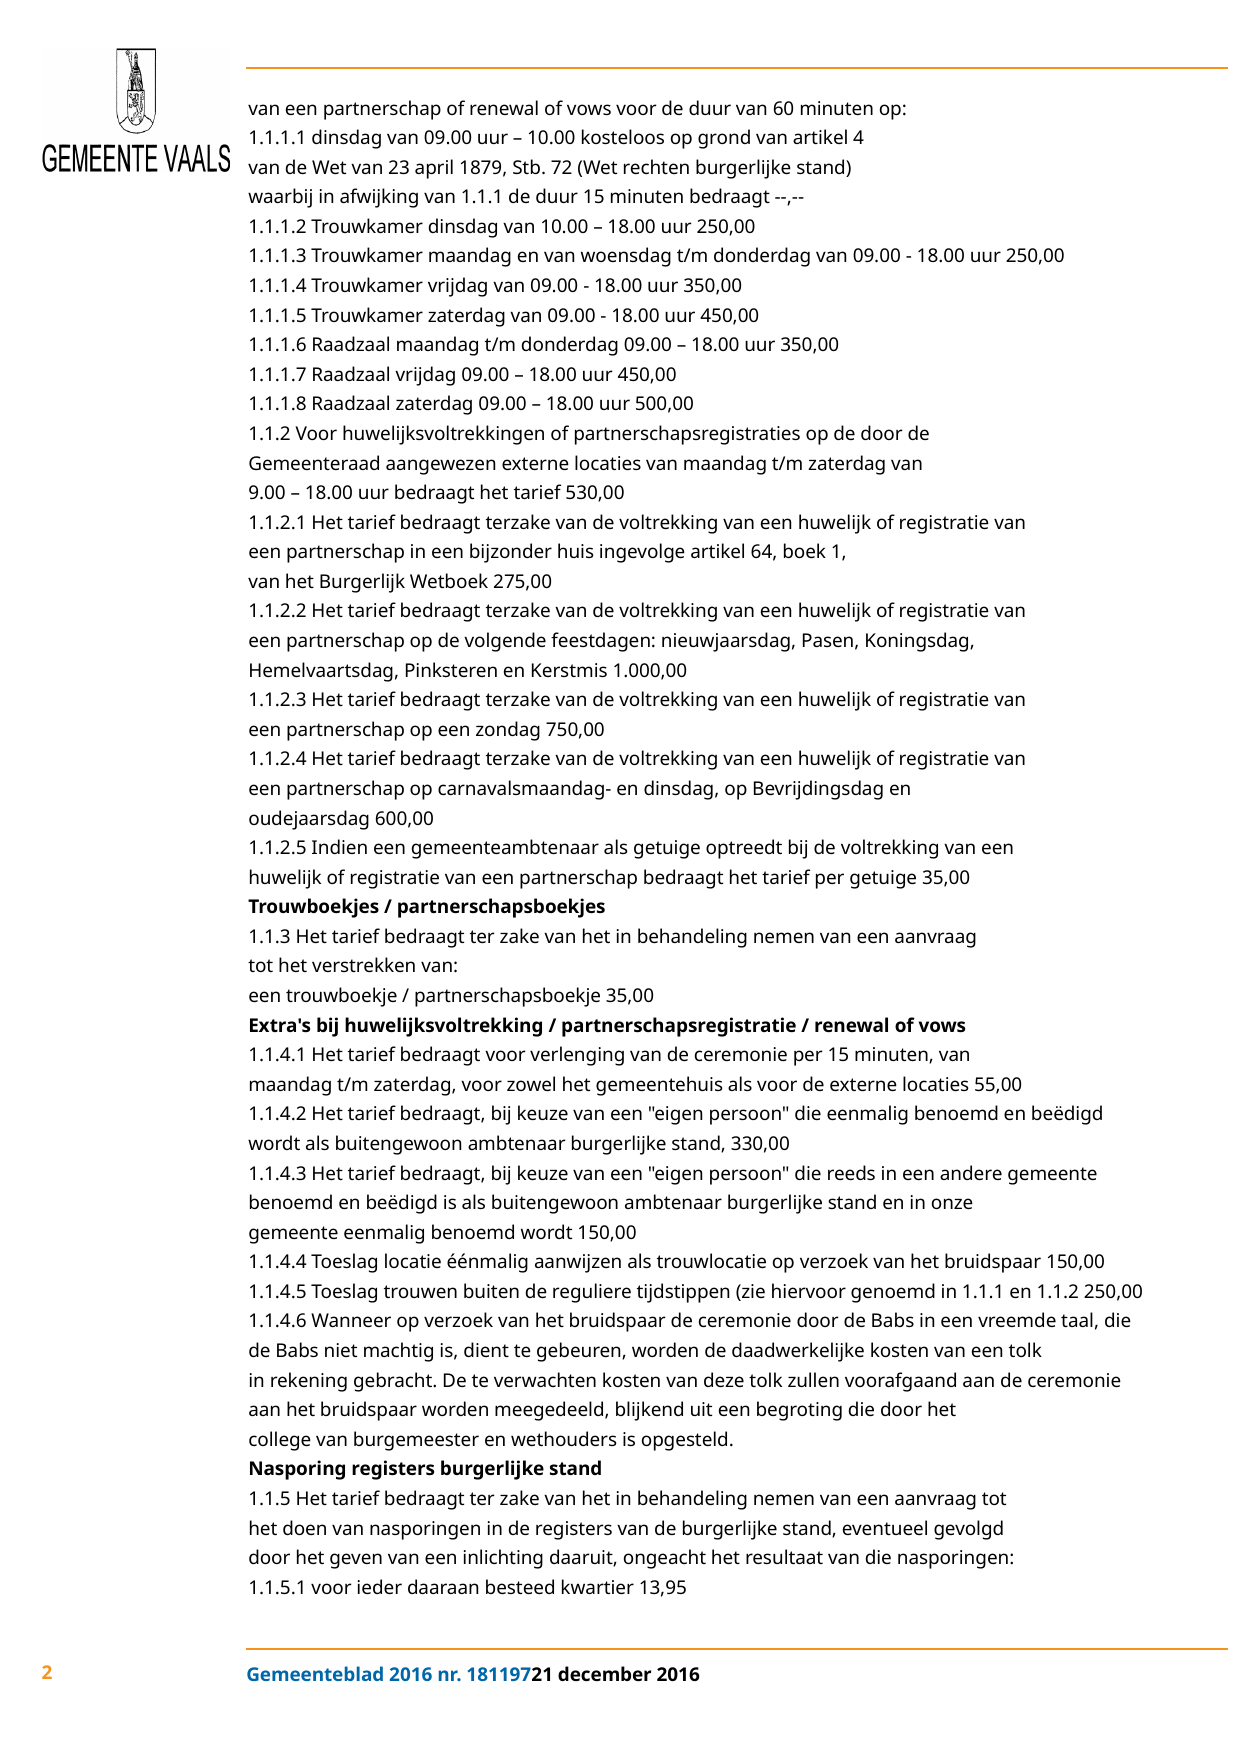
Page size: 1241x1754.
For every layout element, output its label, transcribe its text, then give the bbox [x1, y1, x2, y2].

text 1.1.1.3 Trouwkamer maandag en van woensdag t/m donderdag van 09.00 - 18.00 uur 250,00 [248, 243, 1152, 268]
text maandag t/m zaterdag, voor zowel het gemeentehuis als voor de externe locaties 55,00 [248, 1071, 1152, 1097]
text 1.1.1.6 Raadzaal maandag t/m donderdag 09.00 – 18.00 uur 350,00 [248, 331, 1152, 357]
text huwelijk of registratie van een partnerschap bedraagt het tarief per getuige 35,00 [248, 864, 1152, 890]
text 1.1.4.1 Het tarief bedraagt voor verlenging van de ceremonie per 15 minuten, van [248, 1041, 1152, 1067]
text college van burgemeester en wethouders is opgesteld. [248, 1426, 1152, 1452]
text een trouwboekje / partnerschapsboekje 35,00 [248, 982, 1152, 1008]
text oudejaarsdag 600,00 [248, 805, 1152, 831]
text 1.1.1.8 Raadzaal zaterdag 09.00 – 18.00 uur 500,00 [248, 391, 1152, 416]
text benoemd en beëdigd is als buitengewoon ambtenaar burgerlijke stand en in onze [248, 1189, 1152, 1215]
text 1.1.1.7 Raadzaal vrijdag 09.00 – 18.00 uur 450,00 [248, 361, 1152, 387]
text een partnerschap in een bijzonder huis ingevolge artikel 64, boek 1, [248, 538, 1152, 564]
text gemeente eenmalig benoemd wordt 150,00 [248, 1219, 1152, 1245]
text 1.1.2 Voor huwelijksvoltrekkingen of partnerschapsregistraties op de door de [248, 420, 1152, 446]
text Trouwboekjes / partnerschapsboekjes [248, 893, 1152, 919]
text 1.1.5.1 voor ieder daaraan besteed kwartier 13,95 [248, 1574, 1152, 1600]
text Hemelvaartsdag, Pinksteren en Kerstmis 1.000,00 [248, 657, 1152, 683]
text door het geven van een inlichting daaruit, ongeacht het resultaat van die nasporingen: [248, 1544, 1152, 1570]
text Nasporing registers burgerlijke stand [248, 1456, 1152, 1481]
text 1.1.4.6 Wanneer op verzoek van het bruidspaar de ceremonie door de Babs in een vreemde taal, die [248, 1308, 1152, 1333]
text 1.1.4.4 Toeslag locatie éénmalig aanwijzen als trouwlocatie op verzoek van het bruidspaar 150,00 [248, 1248, 1152, 1274]
text de Babs niet machtig is, dient te gebeuren, worden de daadwerkelijke kosten van een tolk [248, 1337, 1152, 1363]
text 1.1.4.5 Toeslag trouwen buiten de reguliere tijdstippen (zie hiervoor genoemd in 1.1.1 en 1.1.2 250,00 [248, 1278, 1152, 1304]
text 1.1.2.3 Het tarief bedraagt terzake van de voltrekking van een huwelijk of registratie van [248, 686, 1152, 712]
picture [41, 47, 231, 172]
text 1.1.2.5 Indien een gemeenteambtenaar als getuige optreedt bij de voltrekking van een [248, 834, 1152, 860]
text van de Wet van 23 april 1879, Stb. 72 (Wet rechten burgerlijke stand) [248, 154, 1152, 180]
text het doen van nasporingen in de registers van de burgerlijke stand, eventueel gevolgd [248, 1515, 1152, 1541]
text van een partnerschap of renewal of vows voor de duur van 60 minuten op: [248, 95, 1152, 121]
text 1.1.1.4 Trouwkamer vrijdag van 09.00 - 18.00 uur 350,00 [248, 272, 1152, 298]
text 1.1.2.4 Het tarief bedraagt terzake van de voltrekking van een huwelijk of registratie van [248, 746, 1152, 771]
text wordt als buitengewoon ambtenaar burgerlijke stand, 330,00 [248, 1130, 1152, 1156]
text een partnerschap op de volgende feestdagen: nieuwjaarsdag, Pasen, Koningsdag, [248, 627, 1152, 653]
text Extra's bij huwelijksvoltrekking / partnerschapsregistratie / renewal of vows [248, 1012, 1152, 1038]
text 9.00 – 18.00 uur bedraagt het tarief 530,00 [248, 479, 1152, 505]
text tot het verstrekken van: [248, 953, 1152, 978]
text 1.1.5 Het tarief bedraagt ter zake van het in behandeling nemen van een aanvraag tot [248, 1485, 1152, 1511]
text 1.1.1.2 Trouwkamer dinsdag van 10.00 – 18.00 uur 250,00 [248, 213, 1152, 239]
text een partnerschap op carnavalsmaandag- en dinsdag, op Bevrijdingsdag en [248, 775, 1152, 801]
text aan het bruidspaar worden meegedeeld, blijkend uit een begroting die door het [248, 1396, 1152, 1422]
text 1.1.3 Het tarief bedraagt ter zake van het in behandeling nemen van een aanvraag [248, 923, 1152, 949]
text 1.1.1.5 Trouwkamer zaterdag van 09.00 - 18.00 uur 450,00 [248, 302, 1152, 328]
text een partnerschap op een zondag 750,00 [248, 716, 1152, 742]
text Gemeenteraad aangewezen externe locaties van maandag t/m zaterdag van [248, 450, 1152, 476]
text waarbij in afwijking van 1.1.1 de duur 15 minuten bedraagt --,-- [248, 183, 1152, 209]
text 1.1.1.1 dinsdag van 09.00 uur – 10.00 kosteloos op grond van artikel 4 [248, 124, 1152, 150]
text 1.1.2.1 Het tarief bedraagt terzake van de voltrekking van een huwelijk of registratie van [248, 509, 1152, 535]
text 1.1.2.2 Het tarief bedraagt terzake van de voltrekking van een huwelijk of registratie van [248, 598, 1152, 623]
text 1.1.4.3 Het tarief bedraagt, bij keuze van een "eigen persoon" die reeds in een andere gemeente [248, 1160, 1152, 1186]
text van het Burgerlijk Wetboek 275,00 [248, 568, 1152, 594]
text 1.1.4.2 Het tarief bedraagt, bij keuze van een "eigen persoon" die eenmalig benoemd en beëdigd [248, 1101, 1152, 1126]
text in rekening gebracht. De te verwachten kosten van deze tolk zullen voorafgaand aan de ceremonie [248, 1367, 1152, 1393]
